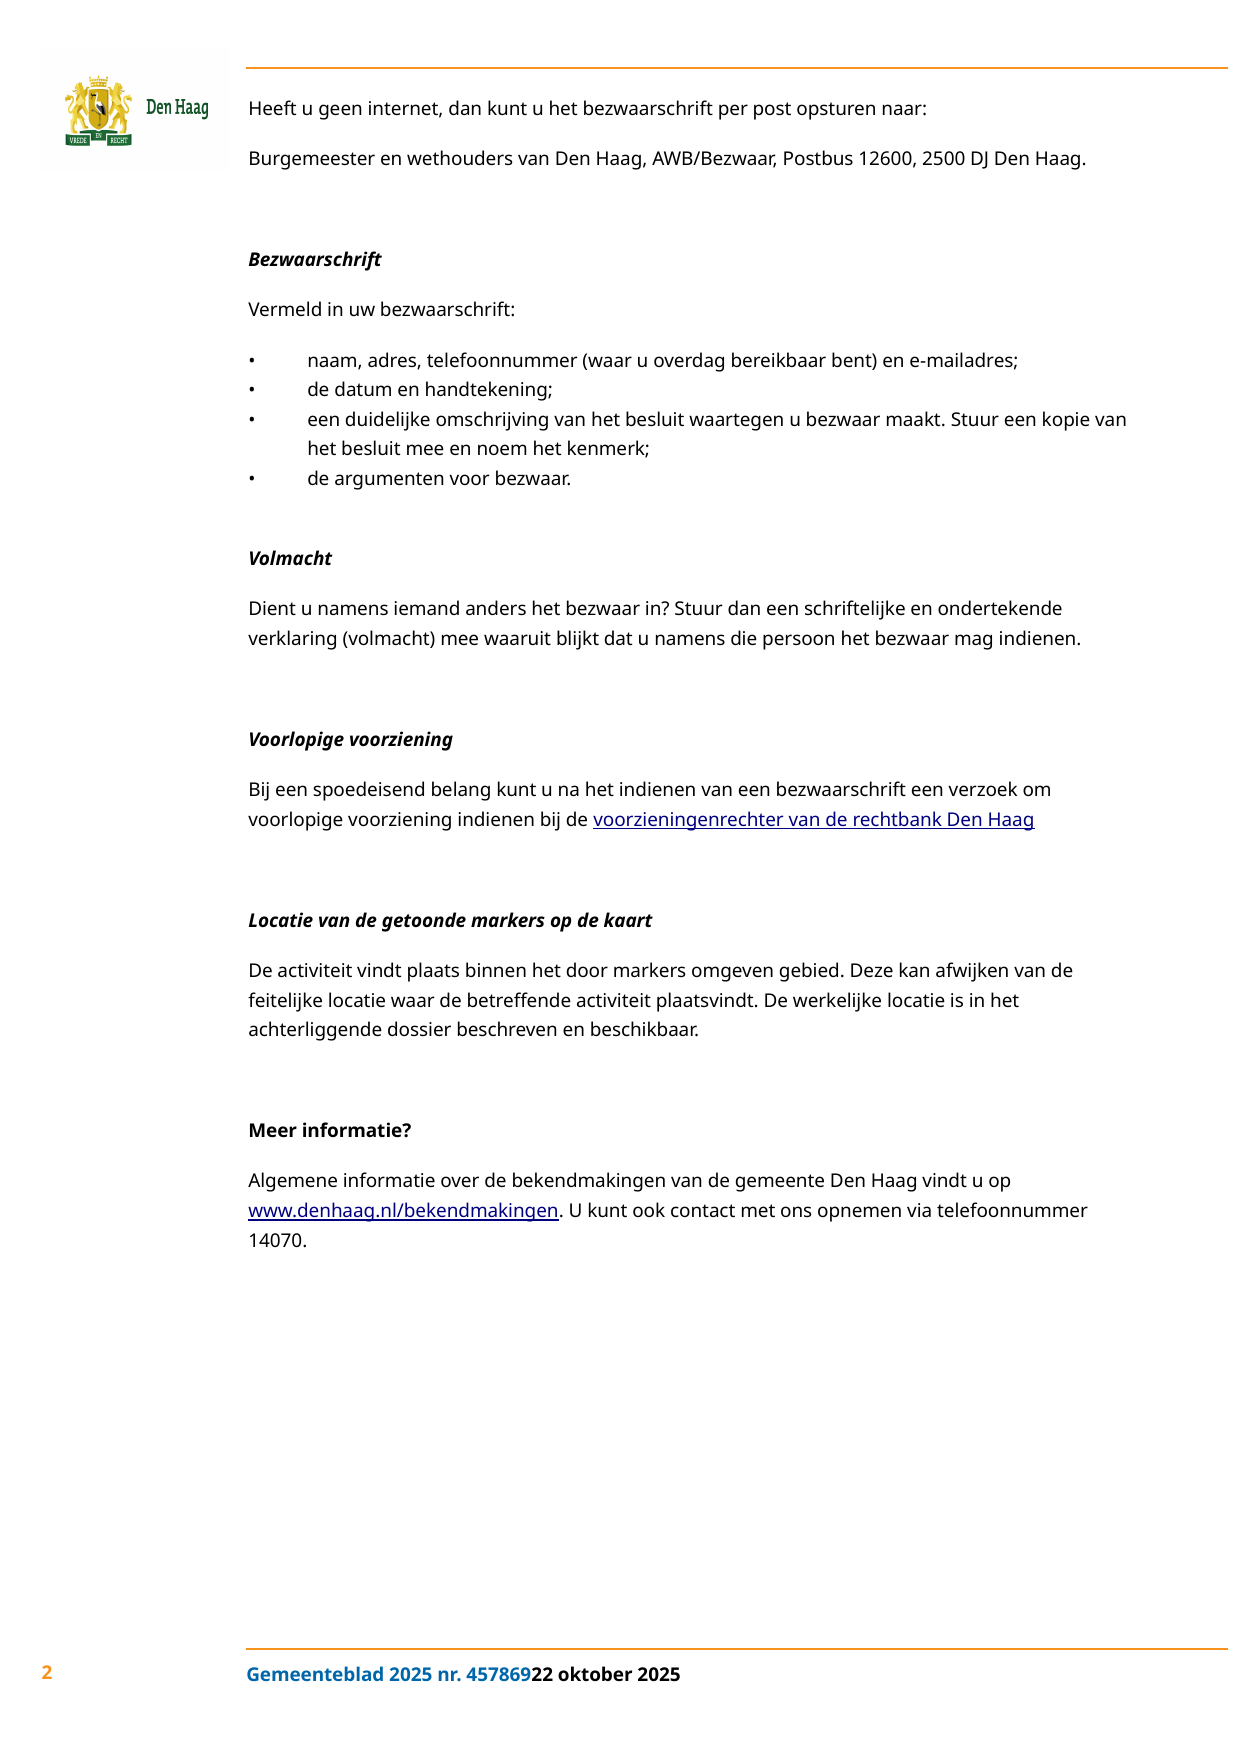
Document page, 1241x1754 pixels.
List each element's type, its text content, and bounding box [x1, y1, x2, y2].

list de argumenten voor bezwaar. [248, 465, 1152, 491]
text Meer informatie? [248, 1117, 1152, 1143]
text Dient u namens iemand anders het bezwaar in? Stuur dan een schriftelijke en ondertekende verklaring (volmacht) mee waaruit blijkt dat u namens die persoon het bezwaar mag indienen. [248, 596, 1152, 651]
text Bij een spoedeisend belang kunt u na het indienen van een bezwaarschrift een verzoek om voorlopige voorziening indienen bij de voorzieningenrechter van de rechtbank Den Haag [248, 776, 1152, 832]
text Voorlopige voorziening [248, 726, 1152, 752]
picture [41, 47, 231, 172]
list naam, adres, telefoonnummer (waar u overdag bereikbaar bent) en e-mailadres; [248, 347, 1152, 373]
text Algemene informatie over de bekendmakingen van de gemeente Den Haag vindt u op www.denhaag.nl/bekendmakingen. U kunt ook contact met ons opnemen via telefoonnummer 14070. [248, 1168, 1152, 1253]
text Heeft u geen internet, dan kunt u het bezwaarschrift per post opsturen naar: [248, 95, 1152, 121]
text Locatie van de getoonde markers op de kaart [248, 907, 1152, 933]
text Burgemeester en wethouders van Den Haag, AWB/Bezwaar, Postbus 12600, 2500 DJ Den Haag. [248, 145, 1152, 171]
list de datum en handtekening; [248, 376, 1152, 402]
text De activiteit vindt plaats binnen het door markers omgeven gebied. Deze kan afwijken van de feitelijke locatie waar de betreffende activiteit plaatsvindt. De werkelijke locatie is in het achterliggende dossier beschreven en beschikbaar. [248, 957, 1152, 1042]
text Volmacht [248, 545, 1152, 571]
list een duidelijke omschrijving van het besluit waartegen u bezwaar maakt. Stuur een kopie van het besluit mee en noem het kenmerk; [248, 406, 1152, 461]
text Bezwaarschrift [248, 246, 1152, 272]
text Vermeld in uw bezwaarschrift: [248, 296, 1152, 322]
